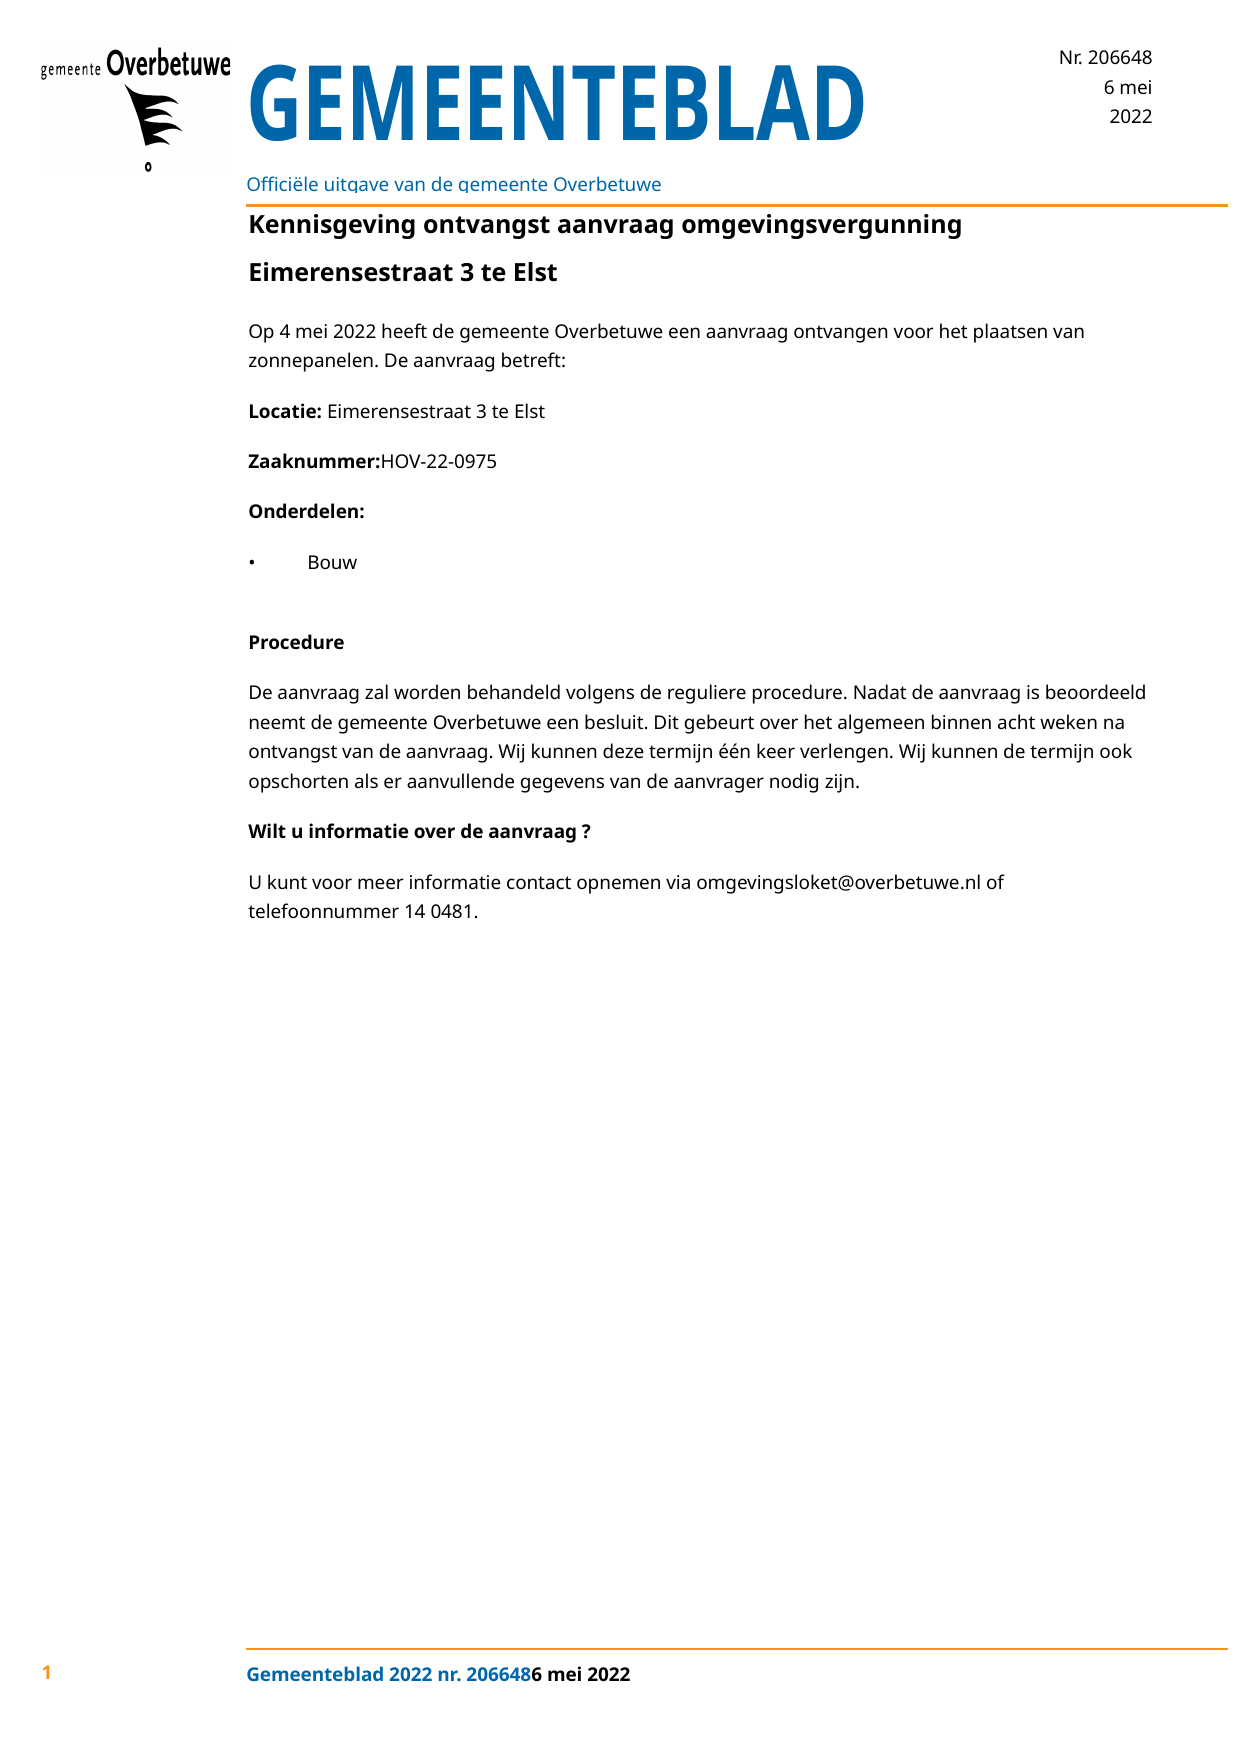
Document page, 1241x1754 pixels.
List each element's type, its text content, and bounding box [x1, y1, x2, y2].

list Bouw [248, 549, 1152, 575]
picture [41, 47, 231, 172]
text Wilt u informatie over de aanvraag ? [248, 819, 1152, 844]
text De aanvraag zal worden behandeld volgens de reguliere procedure. Nadat de aanvraag is beoordeeld neemt de gemeente Overbetuwe een besluit. Dit gebeurt over het algemeen binnen acht weken na ontvangst van de aanvraag. Wij kunnen deze termijn één keer verlengen. Wij kunnen de termijn ook opschorten als er aanvullende gegevens van de aanvrager nodig zijn. [248, 679, 1152, 794]
text Op 4 mei 2022 heeft de gemeente Overbetuwe een aanvraag ontvangen voor het plaatsen van zonnepanelen. De aanvraag betreft: [248, 318, 1152, 373]
text Procedure [248, 629, 1152, 655]
text Kennisgeving ontvangst aanvraag omgevingsvergunning Eimerensestraat 3 te Elst [248, 207, 1152, 288]
text Locatie: Eimerensestraat 3 te Elst [248, 398, 1152, 424]
text Zaaknummer:HOV-22-0975 [248, 448, 1152, 474]
text U kunt voor meer informatie contact opnemen via omgevingsloket@overbetuwe.nl of telefoonnummer 14 0481. [248, 869, 1152, 924]
text Onderdelen: [248, 499, 1152, 524]
